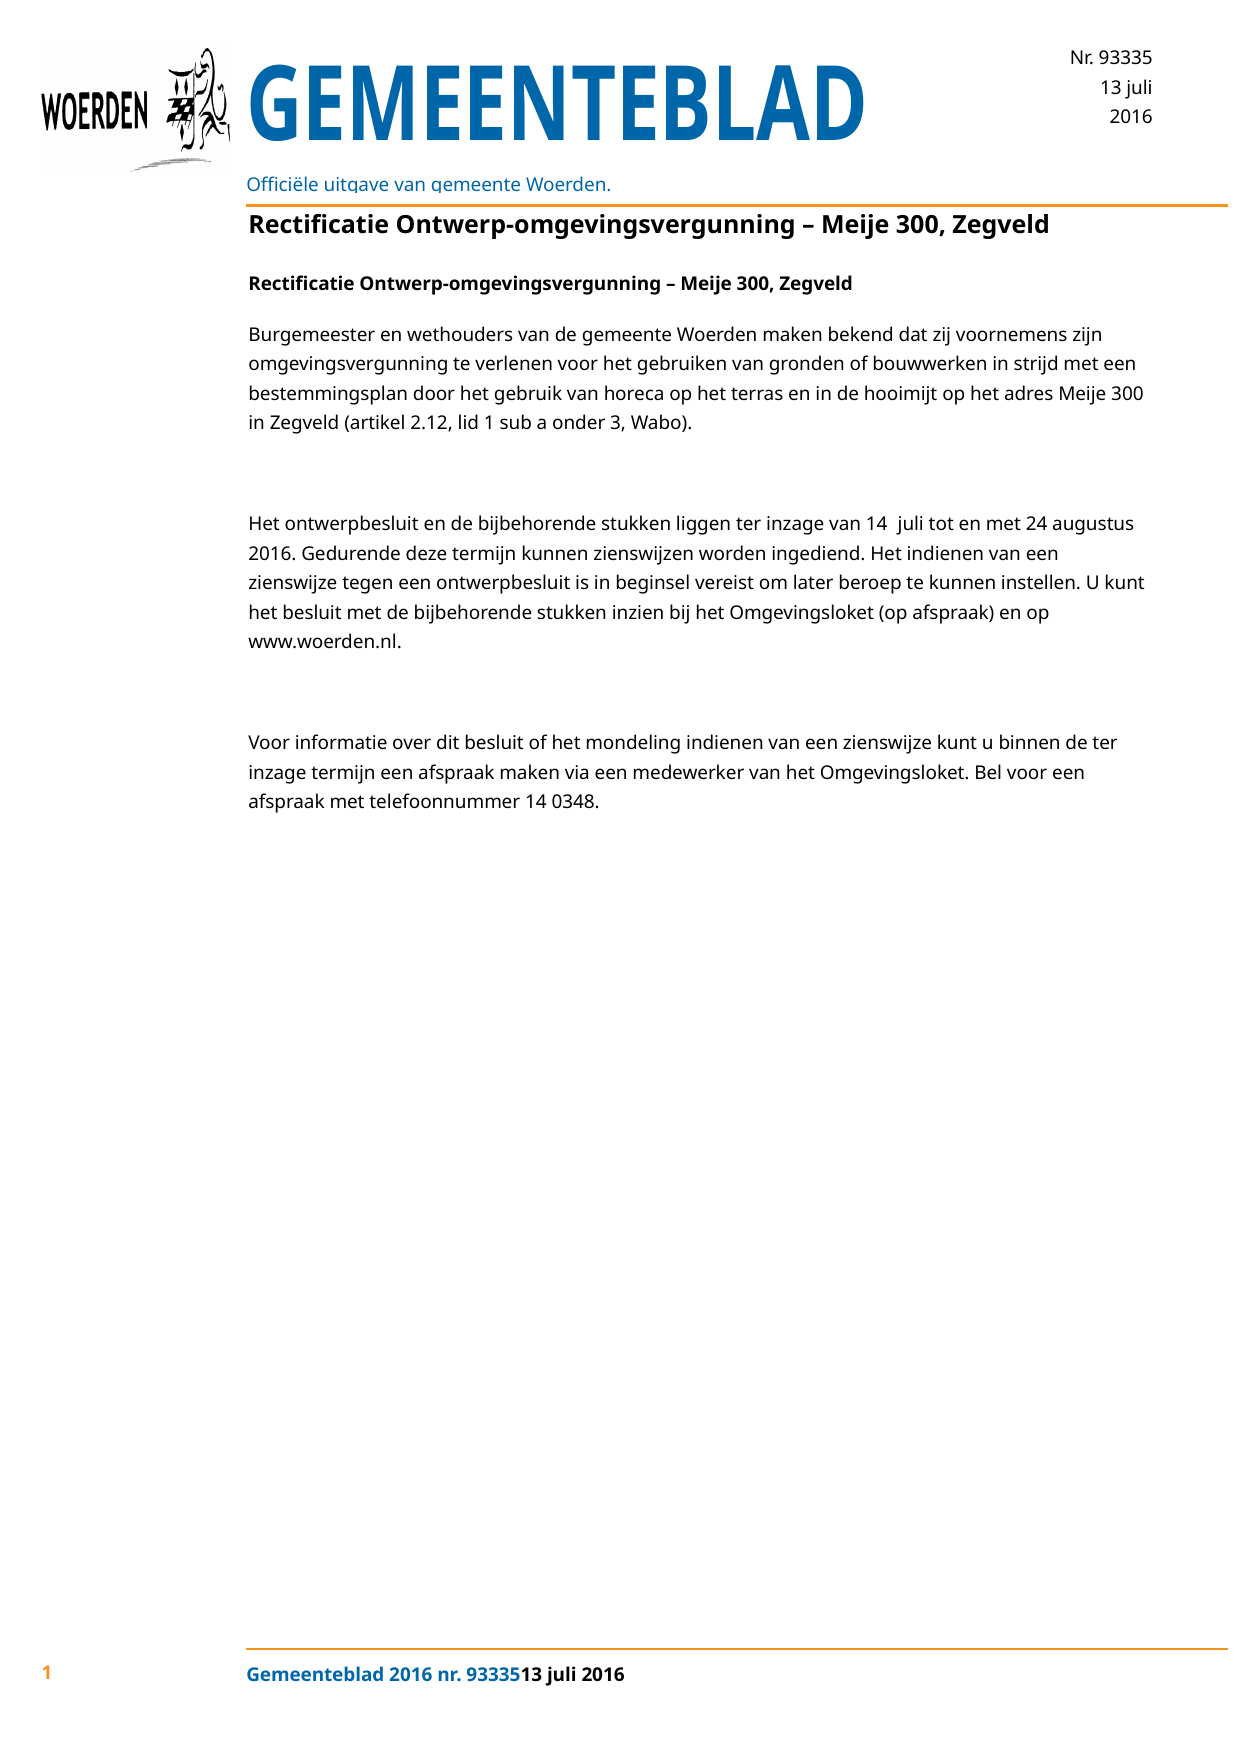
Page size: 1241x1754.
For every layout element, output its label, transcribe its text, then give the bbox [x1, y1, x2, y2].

text Rectificatie Ontwerp-omgevingsvergunning – Meije 300, Zegveld [248, 207, 1152, 241]
picture [41, 47, 231, 172]
text Burgemeester en wethouders van de gemeente Woerden maken bekend dat zij voornemens zijn omgevingsvergunning te verlenen voor het gebruiken van gronden of bouwwerken in strijd met een bestemmingsplan door het gebruik van horeca op het terras en in de hooimijt op het adres Meije 300 in Zegveld (artikel 2.12, lid 1 sub a onder 3, Wabo). [248, 321, 1152, 435]
text Het ontwerpbesluit en de bijbehorende stukken liggen ter inzage van 14 juli tot en met 24 augustus 2016. Gedurende deze termijn kunnen zienswijzen worden ingediend. Het indienen van een zienswijze tegen een ontwerpbesluit is in beginsel vereist om later beroep te kunnen instellen. U kunt het besluit met de bijbehorende stukken inzien bij het Omgevingsloket (op afspraak) en op www.woerden.nl. [248, 510, 1152, 654]
text Rectificatie Ontwerp-omgevingsvergunning – Meije 300, Zegveld [248, 270, 1152, 296]
text Voor informatie over dit besluit of het mondeling indienen van een zienswijze kunt u binnen de ter inzage termijn een afspraak maken via een medewerker van het Omgevingsloket. Bel voor een afspraak met telefoonnummer 14 0348. [248, 729, 1152, 814]
